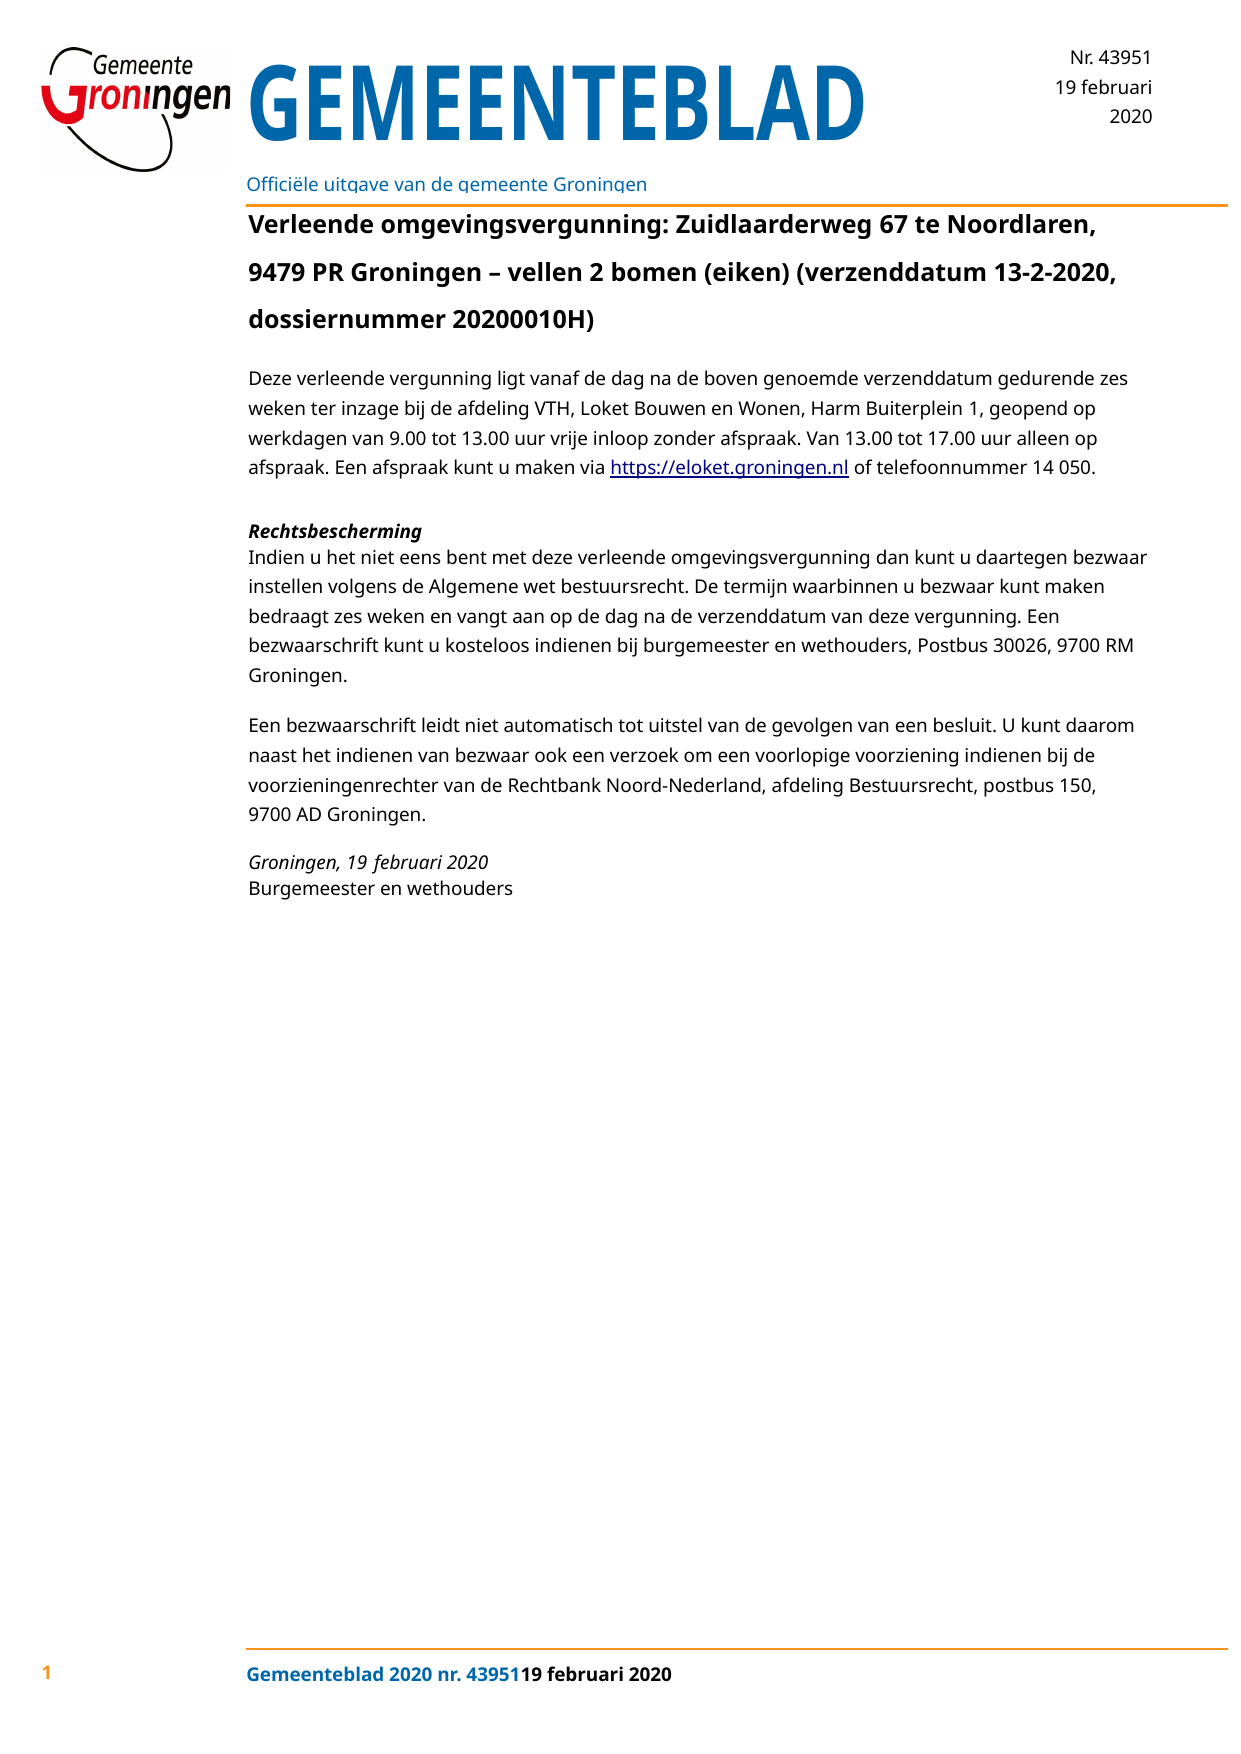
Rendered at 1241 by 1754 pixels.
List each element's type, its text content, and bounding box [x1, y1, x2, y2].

text Deze verleende vergunning ligt vanaf de dag na de boven genoemde verzenddatum gedurende zes weken ter inzage bij de afdeling VTH, Loket Bouwen en Wonen, Harm Buiterplein 1, geopend op werkdagen van 9.00 tot 13.00 uur vrije inloop zonder afspraak. Van 13.00 tot 17.00 uur alleen op afspraak. Een afspraak kunt u maken via https://eloket.groningen.nl of telefoonnummer 14 050. [248, 366, 1152, 480]
text Een bezwaarschrift leidt niet automatisch tot uitstel van de gevolgen van een besluit. U kunt daarom naast het indienen van bezwaar ook een verzoek om een voorlopige voorziening indienen bij de voorzieningenrechter van de Rechtbank Noord-Nederland, afdeling Bestuursrecht, postbus 150, 9700 AD Groningen. [248, 713, 1152, 827]
text Verleende omgevingsvergunning: Zuidlaarderweg 67 te Noordlaren, 9479 PR Groningen – vellen 2 bomen (eiken) (verzenddatum 13-2-2020, dossiernummer 20200010H) [248, 207, 1152, 336]
text Indien u het niet eens bent met deze verleende omgevingsvergunning dan kunt u daartegen bezwaar instellen volgens de Algemene wet bestuursrecht. De termijn waarbinnen u bezwaar kunt maken bedraagt zes weken en vangt aan op de dag na de verzenddatum van deze vergunning. Een bezwaarschrift kunt u kosteloos indienen bij burgemeester en wethouders, Postbus 30026, 9700 RM Groningen. [248, 544, 1152, 688]
text Rechtsbescherming [248, 518, 1152, 544]
picture [41, 47, 231, 172]
text Groningen, 19 februari 2020 [248, 849, 1152, 875]
text Burgemeester en wethouders [248, 875, 1152, 901]
